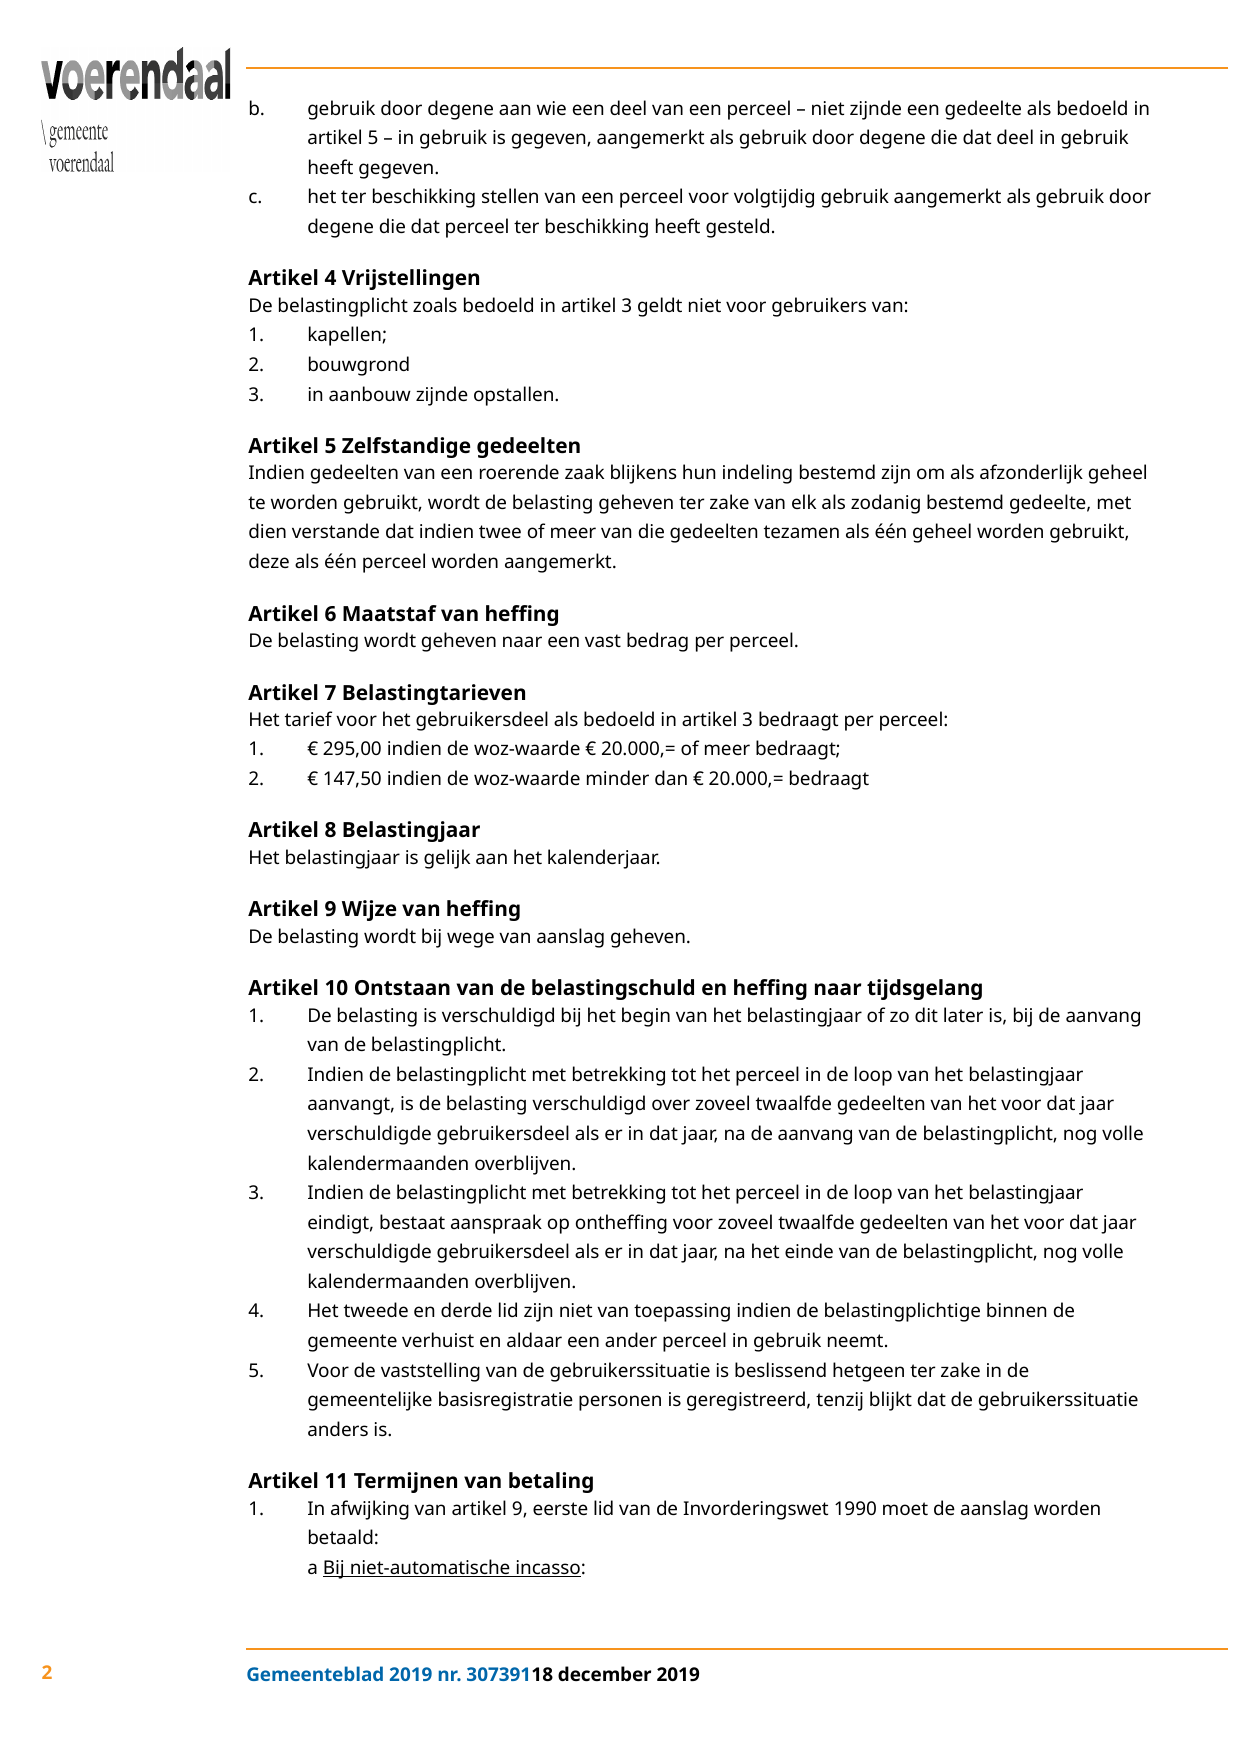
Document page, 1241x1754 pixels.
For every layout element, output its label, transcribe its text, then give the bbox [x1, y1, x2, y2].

list € 147,50 indien de woz-waarde minder dan € 20.000,= bedraagt [248, 765, 1152, 791]
list gebruik door degene aan wie een deel van een perceel – niet zijnde een gedeelte als bedoeld in artikel 5 – in gebruik is gegeven, aangemerkt als gebruik door degene die dat deel in gebruik heeft gegeven. [248, 95, 1152, 180]
text Artikel 4 Vrijstellingen [248, 263, 1152, 292]
list Indien de belastingplicht met betrekking tot het perceel in de loop van het belastingjaar eindigt, bestaat aanspraak op ontheffing voor zoveel twaalfde gedeelten van het voor dat jaar verschuldigde gebruikersdeel als er in dat jaar, na het einde van de belastingplicht, nog volle kalendermaanden overblijven. [248, 1179, 1152, 1294]
list bouwgrond [248, 351, 1152, 377]
list Het tweede en derde lid zijn niet van toepassing indien de belastingplichtige binnen de gemeente verhuist en aldaar een ander perceel in gebruik neemt. [248, 1298, 1152, 1353]
text De belastingplicht zoals bedoeld in artikel 3 geldt niet voor gebruikers van: [248, 292, 1152, 318]
list In afwijking van artikel 9, eerste lid van de Invorderingswet 1990 moet de aanslag worden betaald: [248, 1495, 1152, 1550]
text Artikel 5 Zelfstandige gedeelten [248, 431, 1152, 459]
text Artikel 10 Ontstaan van de belastingschuld en heffing naar tijdsgelang [248, 973, 1152, 1002]
text Indien gedeelten van een roerende zaak blijkens hun indeling bestemd zijn om als afzonderlijk geheel te worden gebruikt, wordt de belasting geheven ter zake van elk als zodanig bestemd gedeelte, met dien verstande dat indien twee of meer van die gedeelten tezamen als één geheel worden gebruikt, deze als één perceel worden aangemerkt. [248, 459, 1152, 574]
text Artikel 9 Wijze van heffing [248, 894, 1152, 923]
list € 295,00 indien de woz-waarde € 20.000,= of meer bedraagt; [248, 736, 1152, 761]
picture [41, 47, 231, 172]
text Artikel 6 Maatstaf van heffing [248, 599, 1152, 627]
text De belasting wordt geheven naar een vast bedrag per perceel. [248, 627, 1152, 653]
list kapellen; [248, 322, 1152, 347]
list De belasting is verschuldigd bij het begin van het belastingjaar of zo dit later is, bij de aanvang van de belastingplicht. [248, 1002, 1152, 1057]
text Artikel 8 Belastingjaar [248, 816, 1152, 844]
list Indien de belastingplicht met betrekking tot het perceel in de loop van het belastingjaar aanvangt, is de belasting verschuldigd over zoveel twaalfde gedeelten van het voor dat jaar verschuldigde gebruikersdeel als er in dat jaar, na de aanvang van de belastingplicht, nog volle kalendermaanden overblijven. [248, 1061, 1152, 1175]
text Het belastingjaar is gelijk aan het kalenderjaar. [248, 844, 1152, 870]
text Het tarief voor het gebruikersdeel als bedoeld in artikel 3 bedraagt per perceel: [248, 706, 1152, 732]
list in aanbouw zijnde opstallen. [248, 381, 1152, 406]
text De belasting wordt bij wege van aanslag geheven. [248, 923, 1152, 949]
list a Bij niet-automatische incasso: [248, 1554, 1152, 1580]
list het ter beschikking stellen van een perceel voor volgtijdig gebruik aangemerkt als gebruik door degene die dat perceel ter beschikking heeft gesteld. [248, 183, 1152, 239]
text Artikel 11 Termijnen van betaling [248, 1466, 1152, 1495]
text Artikel 7 Belastingtarieven [248, 678, 1152, 706]
list Voor de vaststelling van de gebruikerssituatie is beslissend hetgeen ter zake in de gemeentelijke basisregistratie personen is geregistreerd, tenzij blijkt dat de gebruikerssituatie anders is. [248, 1357, 1152, 1442]
